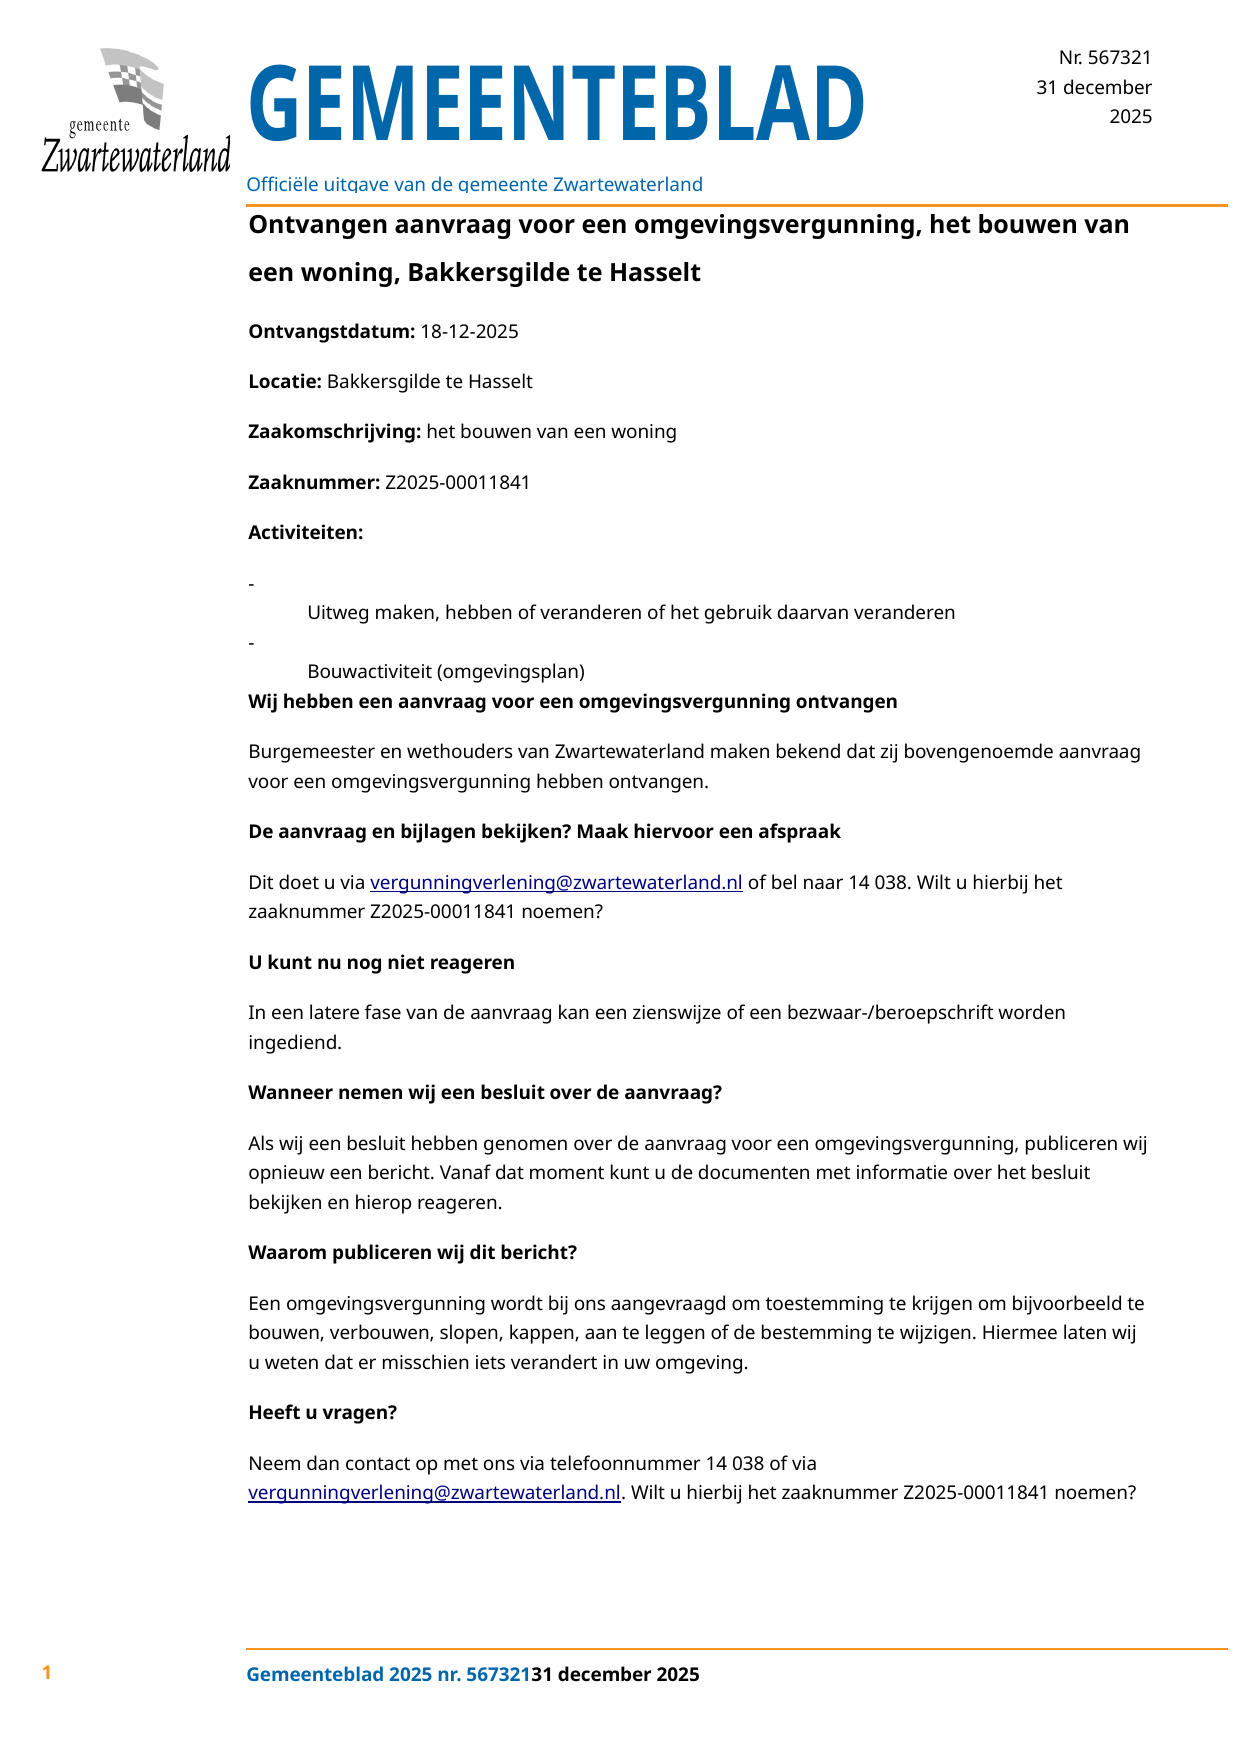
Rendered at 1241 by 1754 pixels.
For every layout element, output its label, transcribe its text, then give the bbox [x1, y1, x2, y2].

picture [41, 47, 231, 172]
text Ontvangen aanvraag voor een omgevingsvergunning, het bouwen van een woning, Bakkersgilde te Hasselt [248, 207, 1152, 288]
text U kunt nu nog niet reageren [248, 949, 1152, 975]
list Bouwactiviteit (omgevingsplan) [248, 659, 1152, 684]
text Ontvangstdatum: 18-12-2025 [248, 318, 1152, 344]
text Als wij een besluit hebben genomen over de aanvraag voor een omgevingsvergunning, publiceren wij opnieuw een bericht. Vanaf dat moment kunt u de documenten met informatie over het besluit bekijken en hierop reageren. [248, 1130, 1152, 1215]
text Neem dan contact op met ons via telefoonnummer 14 038 of via vergunningverlening@zwartewaterland.nl. Wilt u hierbij het zaaknummer Z2025-00011841 noemen? [248, 1450, 1152, 1505]
text Wij hebben een aanvraag voor een omgevingsvergunning ontvangen [248, 688, 1152, 714]
text In een latere fase van de aanvraag kan een zienswijze of een bezwaar-/beroepschrift worden ingediend. [248, 999, 1152, 1055]
list Uitweg maken, hebben of veranderen of het gebruik daarvan veranderen [248, 599, 1152, 625]
text Waarom publiceren wij dit bericht? [248, 1239, 1152, 1265]
text Dit doet u via vergunningverlening@zwartewaterland.nl of bel naar 14 038. Wilt u hierbij het zaaknummer Z2025-00011841 noemen? [248, 869, 1152, 924]
text Zaaknummer: Z2025-00011841 [248, 469, 1152, 495]
text Een omgevingsvergunning wordt bij ons aangevraagd om toestemming te krijgen om bijvoorbeeld te bouwen, verbouwen, slopen, kappen, aan te leggen of de bestemming te wijzigen. Hiermee laten wij u weten dat er misschien iets verandert in uw omgeving. [248, 1290, 1152, 1375]
text Heeft u vragen? [248, 1399, 1152, 1425]
text De aanvraag en bijlagen bekijken? Maak hiervoor een afspraak [248, 819, 1152, 844]
text Wanneer nemen wij een besluit over de aanvraag? [248, 1079, 1152, 1105]
text Zaakomschrijving: het bouwen van een woning [248, 419, 1152, 444]
text Locatie: Bakkersgilde te Hasselt [248, 368, 1152, 394]
text Activiteiten: [248, 519, 1152, 545]
text Burgemeester en wethouders van Zwartewaterland maken bekend dat zij bovengenoemde aanvraag voor een omgevingsvergunning hebben ontvangen. [248, 739, 1152, 794]
